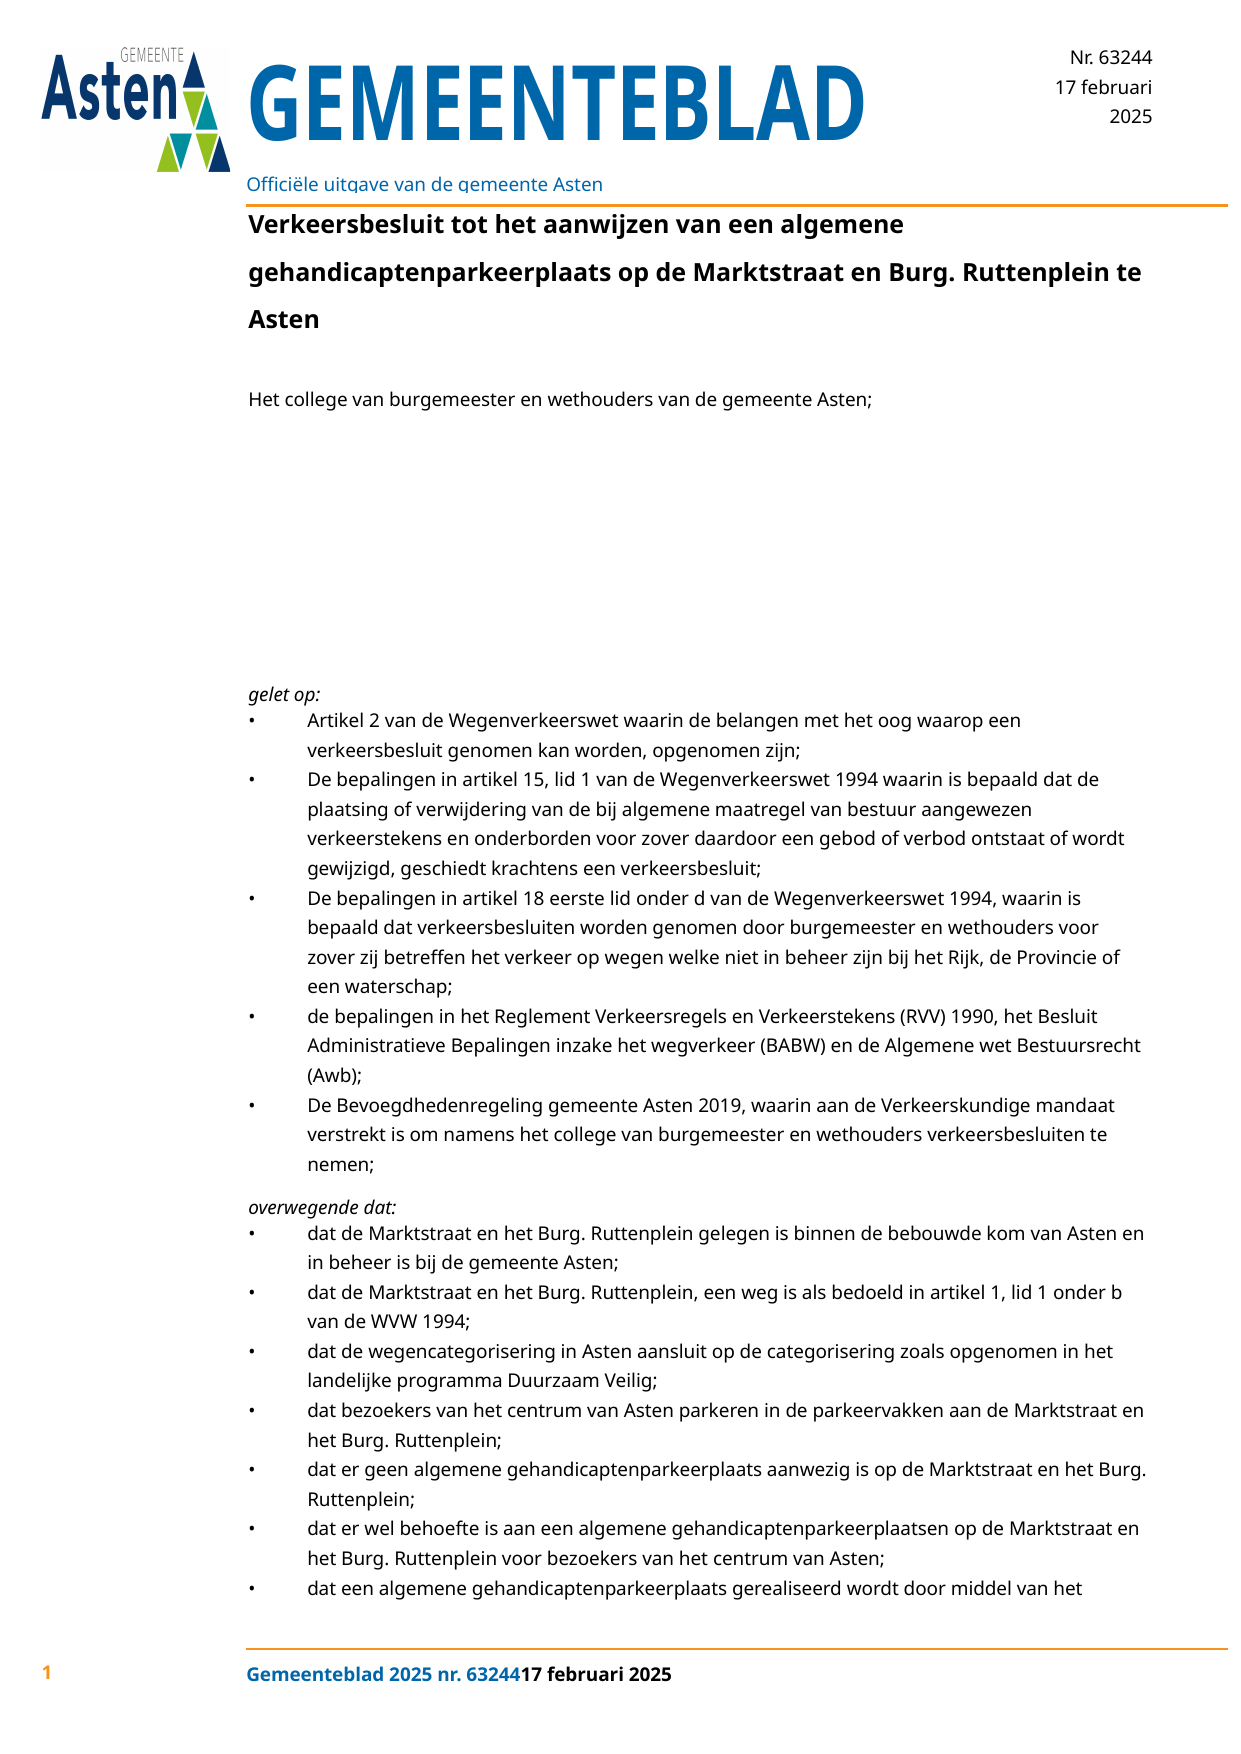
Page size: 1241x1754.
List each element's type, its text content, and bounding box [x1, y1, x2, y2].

list De Bevoegdhedenregeling gemeente Asten 2019, waarin aan de Verkeerskundige mandaat verstrekt is om namens het college van burgemeester en wethouders verkeersbesluiten te nemen; [248, 1092, 1152, 1177]
list dat de Marktstraat en het Burg. Ruttenplein, een weg is als bedoeld in artikel 1, lid 1 onder b van de WVW 1994; [248, 1279, 1152, 1334]
list dat de Marktstraat en het Burg. Ruttenplein gelegen is binnen de bebouwde kom van Asten en in beheer is bij de gemeente Asten; [248, 1220, 1152, 1275]
list Artikel 2 van de Wegenverkeerswet waarin de belangen met het oog waarop een verkeersbesluit genomen kan worden, opgenomen zijn; [248, 707, 1152, 762]
text Het college van burgemeester en wethouders van de gemeente Asten; [248, 386, 1152, 412]
text Verkeersbesluit tot het aanwijzen van een algemene gehandicaptenparkeerplaats op de Marktstraat en Burg. Ruttenplein te Asten [248, 207, 1152, 336]
picture [41, 47, 231, 172]
list dat er geen algemene gehandicaptenparkeerplaats aanwezig is op de Marktstraat en het Burg. Ruttenplein; [248, 1456, 1152, 1512]
list De bepalingen in artikel 18 eerste lid onder d van de Wegenverkeerswet 1994, waarin is bepaald dat verkeersbesluiten worden genomen door burgemeester en wethouders voor zover zij betreffen het verkeer op wegen welke niet in beheer zijn bij het Rijk, de Provincie of een waterschap; [248, 885, 1152, 999]
list de bepalingen in het Reglement Verkeersregels en Verkeerstekens (RVV) 1990, het Besluit Administratieve Bepalingen inzake het wegverkeer (BABW) en de Algemene wet Bestuursrecht (Awb); [248, 1003, 1152, 1088]
text gelet op: [248, 681, 1152, 707]
list dat bezoekers van het centrum van Asten parkeren in de parkeervakken aan de Marktstraat en het Burg. Ruttenplein; [248, 1397, 1152, 1453]
list dat een algemene gehandicaptenparkeerplaats gerealiseerd wordt door middel van het [248, 1575, 1152, 1601]
list De bepalingen in artikel 15, lid 1 van de Wegenverkeerswet 1994 waarin is bepaald dat de plaatsing of verwijdering van de bij algemene maatregel van bestuur aangewezen verkeerstekens en onderborden voor zover daardoor een gebod of verbod ontstaat of wordt gewijzigd, geschiedt krachtens een verkeersbesluit; [248, 766, 1152, 881]
list dat er wel behoefte is aan een algemene gehandicaptenparkeerplaatsen op de Marktstraat en het Burg. Ruttenplein voor bezoekers van het centrum van Asten; [248, 1516, 1152, 1571]
list dat de wegencategorisering in Asten aansluit op de categorisering zoals opgenomen in het landelijke programma Duurzaam Veilig; [248, 1338, 1152, 1393]
text overwegende dat: [248, 1194, 1152, 1220]
